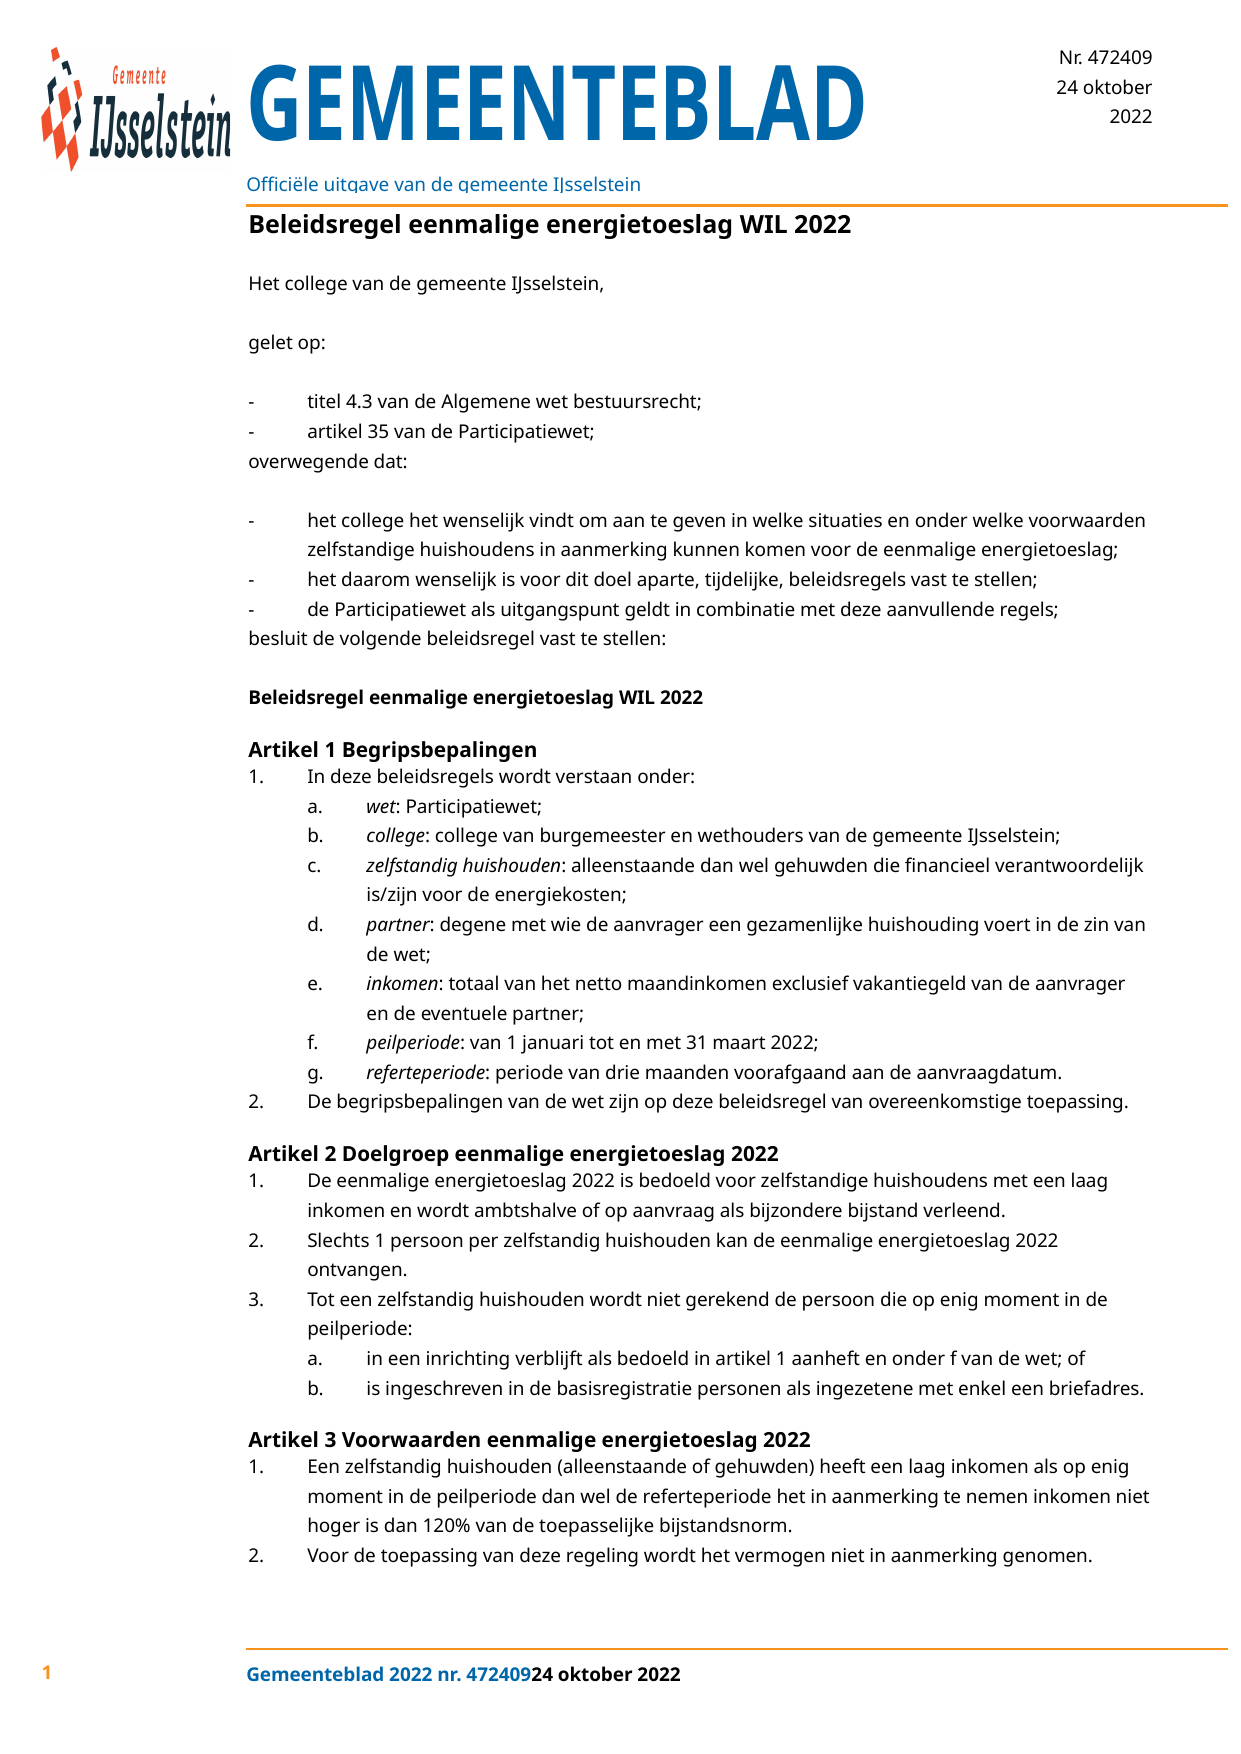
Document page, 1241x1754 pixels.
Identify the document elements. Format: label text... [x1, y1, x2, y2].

list partner: degene met wie de aanvrager een gezamenlijke huishouding voert in de zin van de wet; [307, 911, 1152, 967]
text gelet op: [248, 329, 1152, 355]
list Voor de toepassing van deze regeling wordt het vermogen niet in aanmerking genomen. [248, 1542, 1152, 1568]
text Het college van de gemeente IJsselstein, [248, 270, 1152, 296]
list zelfstandig huishouden: alleenstaande dan wel gehuwden die financieel verantwoordelijk is/zijn voor de energiekosten; [307, 852, 1152, 907]
list inkomen: totaal van het netto maandinkomen exclusief vakantiegeld van de aanvrager en de eventuele partner; [307, 970, 1152, 1026]
picture [41, 47, 231, 172]
text Artikel 2 Doelgroep eenmalige energietoeslag 2022 [248, 1139, 1152, 1168]
list het college het wenselijk vindt om aan te geven in welke situaties en onder welke voorwaarden zelfstandige huishoudens in aanmerking kunnen komen voor de eenmalige energietoeslag; [248, 507, 1152, 562]
text overwegende dat: [248, 448, 1152, 473]
list artikel 35 van de Participatiewet; [248, 418, 1152, 444]
list is ingeschreven in de basisregistratie personen als ingezetene met enkel een briefadres. [307, 1375, 1152, 1400]
list wet: Participatiewet; [307, 793, 1152, 819]
text besluit de volgende beleidsregel vast te stellen: [248, 625, 1152, 651]
list peilperiode: van 1 januari tot en met 31 maart 2022; [307, 1029, 1152, 1055]
list het daarom wenselijk is voor dit doel aparte, tijdelijke, beleidsregels vast te stellen; [248, 566, 1152, 592]
text Beleidsregel eenmalige energietoeslag WIL 2022 [248, 207, 1152, 241]
list college: college van burgemeester en wethouders van de gemeente IJsselstein; [307, 822, 1152, 848]
list De begripsbepalingen van de wet zijn op deze beleidsregel van overeenkomstige toepassing. [248, 1089, 1152, 1114]
list de Participatiewet als uitgangspunt geldt in combinatie met deze aanvullende regels; [248, 596, 1152, 621]
list in een inrichting verblijft als bedoeld in artikel 1 aanheft en onder f van de wet; of [307, 1345, 1152, 1371]
list referteperiode: periode van drie maanden voorafgaand aan de aanvraagdatum. [307, 1059, 1152, 1085]
text Artikel 1 Begripsbepalingen [248, 735, 1152, 763]
text Artikel 3 Voorwaarden eenmalige energietoeslag 2022 [248, 1425, 1152, 1453]
list De eenmalige energietoeslag 2022 is bedoeld voor zelfstandige huishoudens met een laag inkomen en wordt ambtshalve of op aanvraag als bijzondere bijstand verleend. [248, 1168, 1152, 1223]
list Slechts 1 persoon per zelfstandig huishouden kan de eenmalige energietoeslag 2022 ontvangen. [248, 1227, 1152, 1282]
list titel 4.3 van de Algemene wet bestuursrecht; [248, 389, 1152, 414]
text Beleidsregel eenmalige energietoeslag WIL 2022 [248, 684, 1152, 710]
list Een zelfstandig huishouden (alleenstaande of gehuwden) heeft een laag inkomen als op enig moment in de peilperiode dan wel de referteperiode het in aanmerking te nemen inkomen niet hoger is dan 120% van de toepasselijke bijstandsnorm. [248, 1453, 1152, 1538]
list Tot een zelfstandig huishouden wordt niet gerekend de persoon die op enig moment in de peilperiode: [248, 1286, 1152, 1341]
list In deze beleidsregels wordt verstaan onder: [248, 763, 1152, 789]
